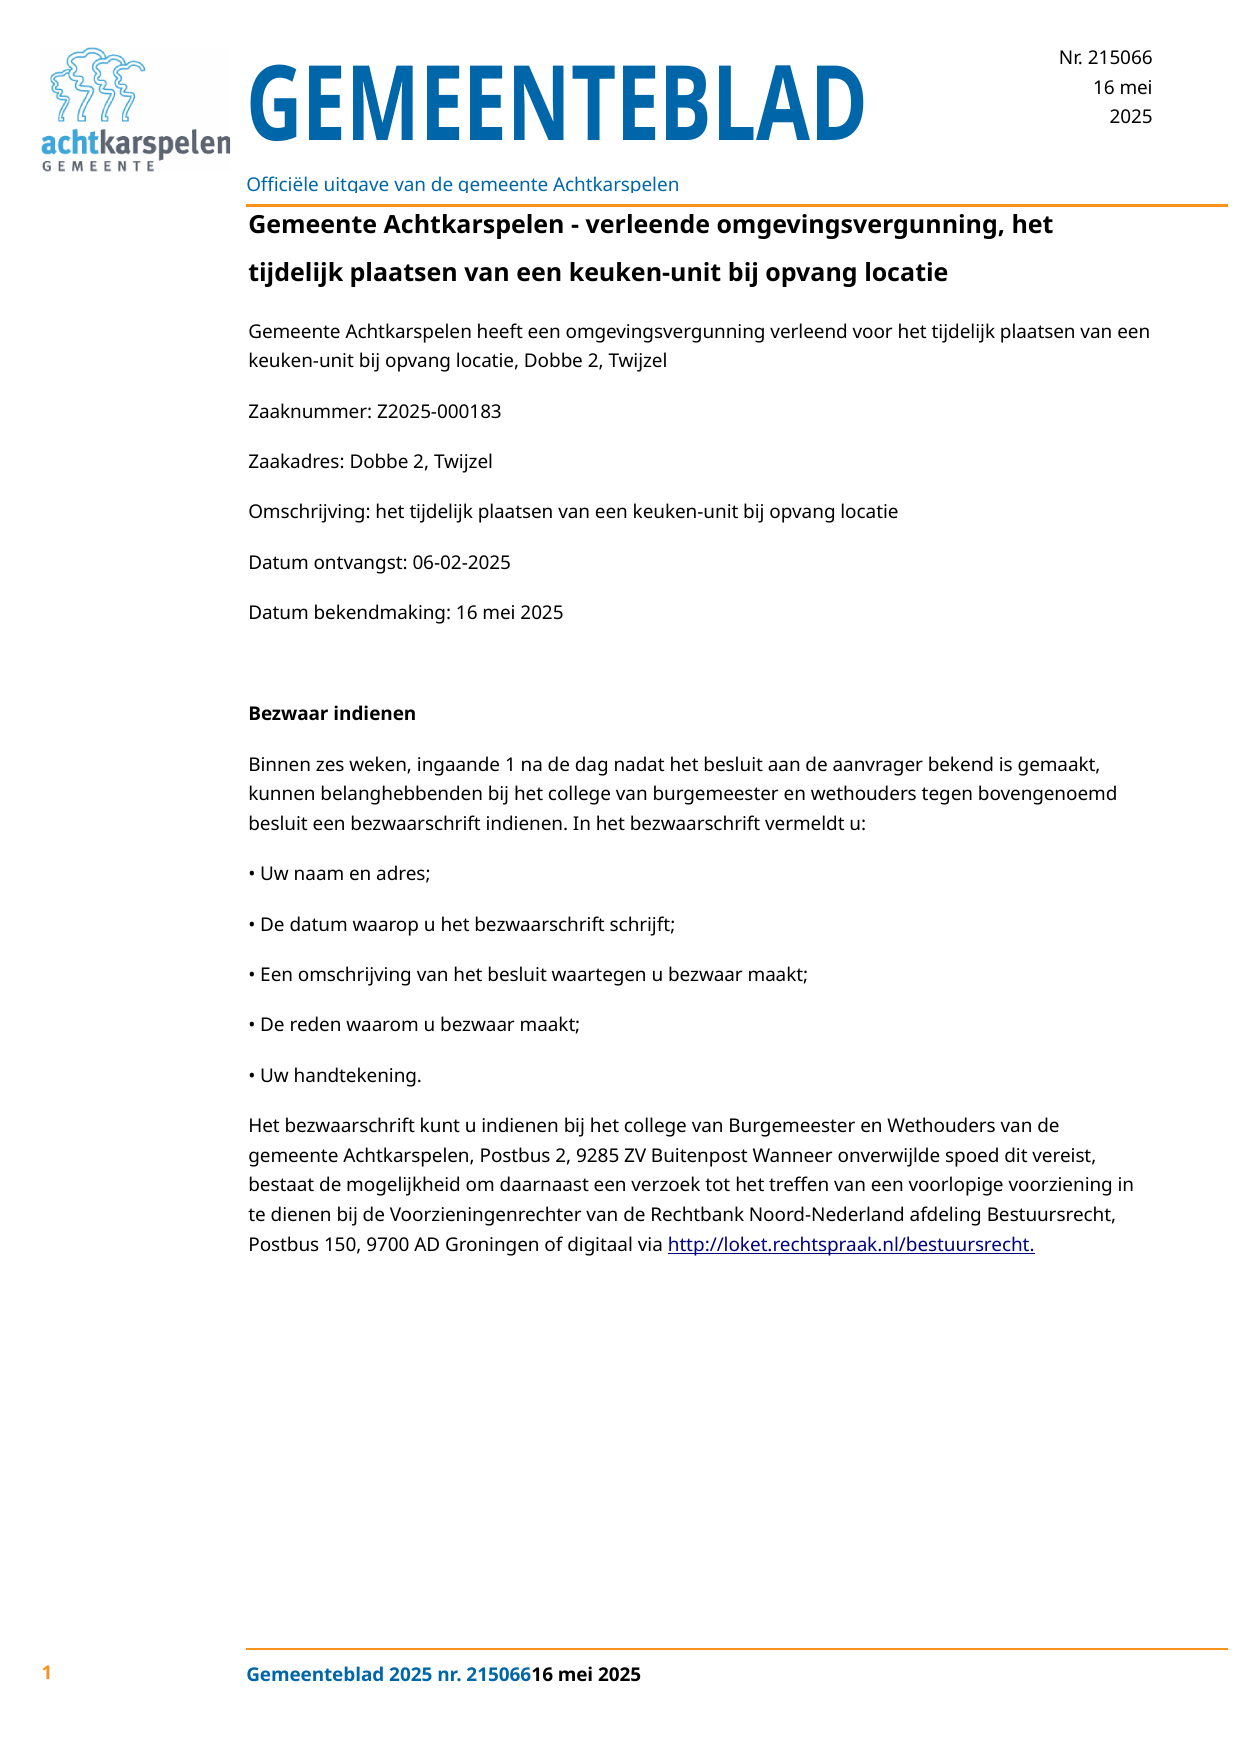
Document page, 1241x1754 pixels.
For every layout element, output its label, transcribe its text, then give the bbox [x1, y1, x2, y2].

text Zaaknummer: Z2025-000183 [248, 398, 1152, 424]
text • Uw naam en adres; [248, 860, 1152, 886]
text Binnen zes weken, ingaande 1 na de dag nadat het besluit aan de aanvrager bekend is gemaakt, kunnen belanghebbenden bij het college van burgemeester en wethouders tegen bovengenoemd besluit een bezwaarschrift indienen. In het bezwaarschrift vermeldt u: [248, 751, 1152, 836]
text Bezwaar indienen [248, 700, 1152, 726]
text Zaakadres: Dobbe 2, Twijzel [248, 448, 1152, 474]
text Omschrijving: het tijdelijk plaatsen van een keuken-unit bij opvang locatie [248, 499, 1152, 524]
text Gemeente Achtkarspelen - verleende omgevingsvergunning, het tijdelijk plaatsen van een keuken-unit bij opvang locatie [248, 207, 1152, 288]
text • De reden waarom u bezwaar maakt; [248, 1012, 1152, 1037]
text Datum bekendmaking: 16 mei 2025 [248, 599, 1152, 625]
text • Uw handtekening. [248, 1062, 1152, 1088]
text Gemeente Achtkarspelen heeft een omgevingsvergunning verleend voor het tijdelijk plaatsen van een keuken-unit bij opvang locatie, Dobbe 2, Twijzel [248, 318, 1152, 373]
text • De datum waarop u het bezwaarschrift schrijft; [248, 911, 1152, 937]
text Het bezwaarschrift kunt u indienen bij het college van Burgemeester en Wethouders van de gemeente Achtkarspelen, Postbus 2, 9285 ZV Buitenpost Wanneer onverwijlde spoed dit vereist, bestaat de mogelijkheid om daarnaast een verzoek tot het treffen van een voorlopige voorziening in te dienen bij de Voorzieningenrechter van de Rechtbank Noord-Nederland afdeling Bestuursrecht, Postbus 150, 9700 AD Groningen of digitaal via http://loket.rechtspraak.nl/bestuursrecht. [248, 1112, 1152, 1257]
text • Een omschrijving van het besluit waartegen u bezwaar maakt; [248, 961, 1152, 987]
picture [41, 47, 231, 172]
text Datum ontvangst: 06-02-2025 [248, 549, 1152, 575]
